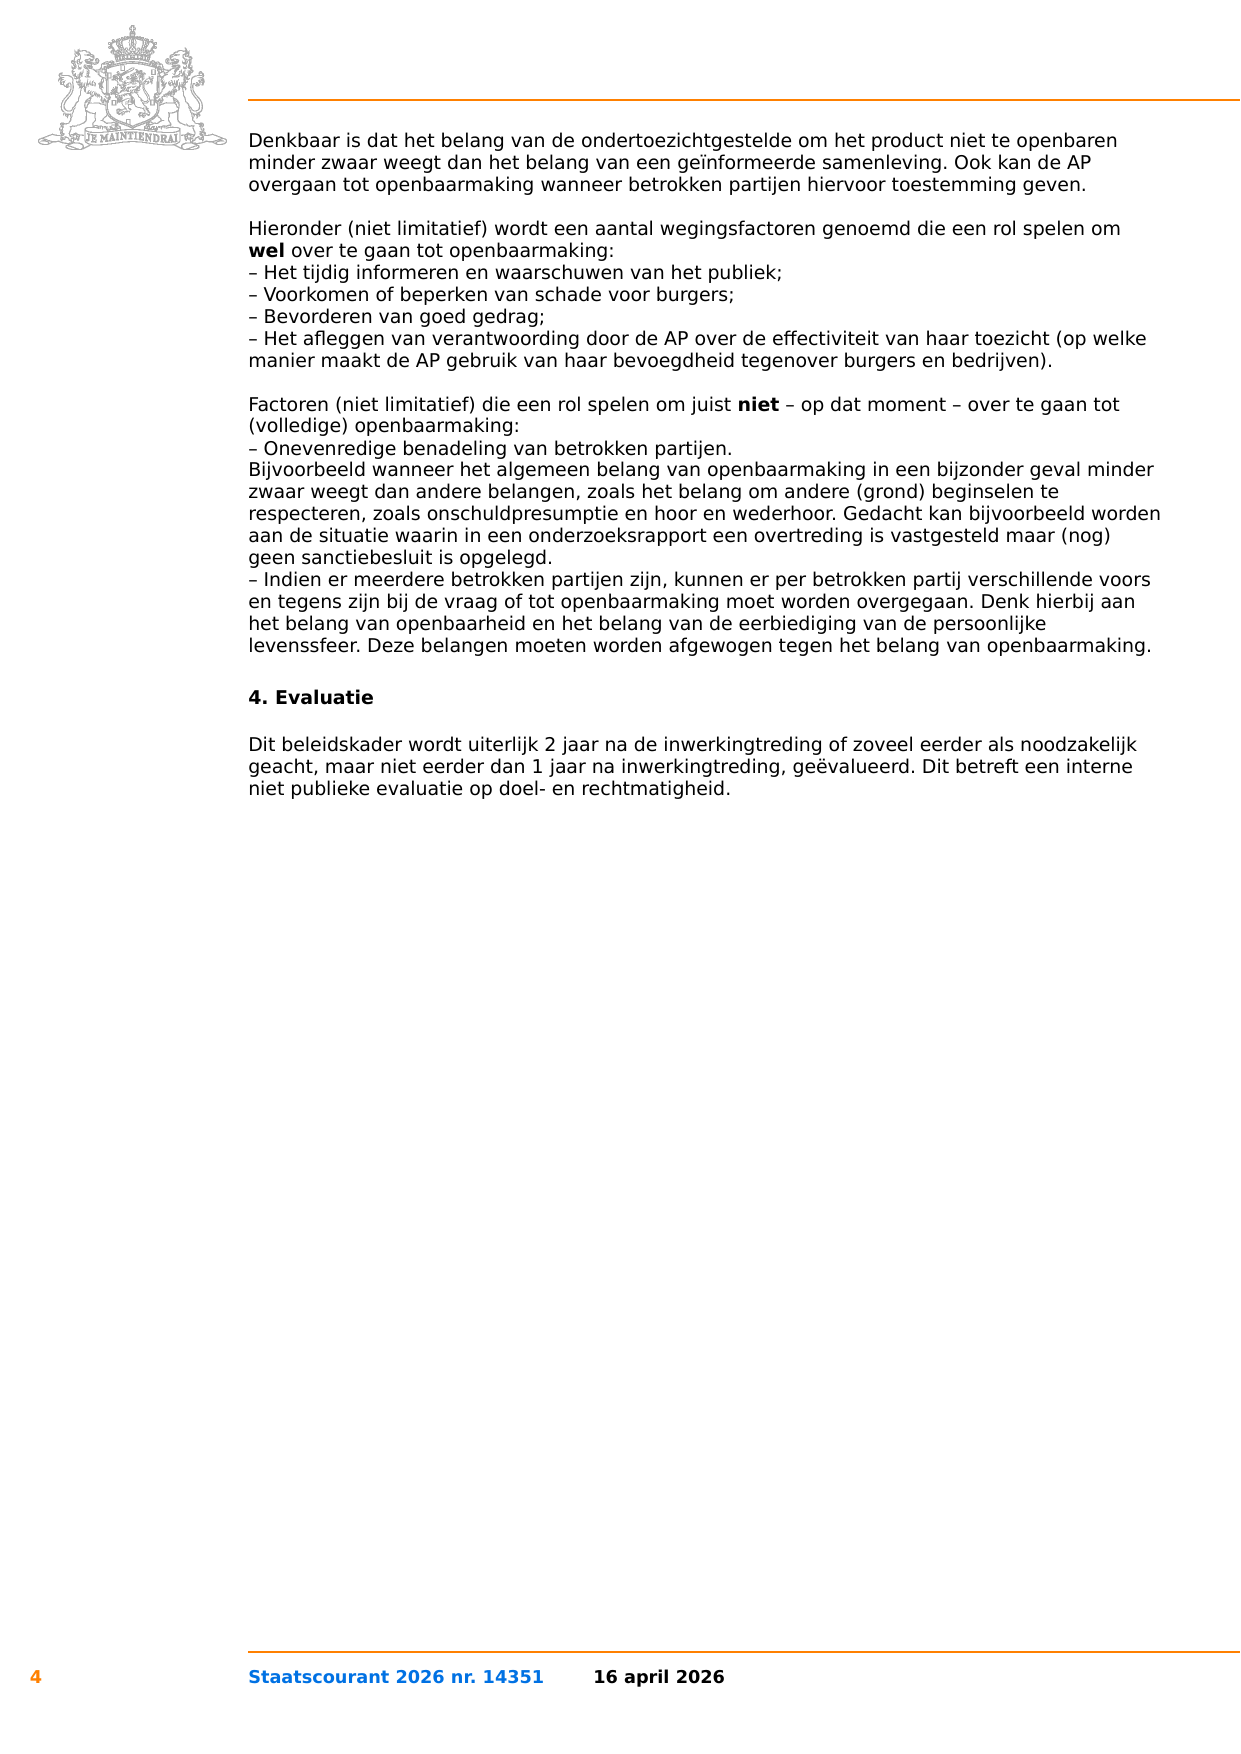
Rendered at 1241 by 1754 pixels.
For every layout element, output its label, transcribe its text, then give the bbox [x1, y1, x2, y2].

text Denkbaar is dat het belang van de ondertoezichtgestelde om het product niet te openbaren minder zwaar weegt dan het belang van een geïnformeerde samenleving. Ook kan de AP overgaan tot openbaarmaking wanneer betrokken partijen hiervoor toestemming geven. [248, 130, 1163, 196]
text – Voorkomen of beperken van schade voor burgers; [248, 284, 1163, 306]
picture [38, 25, 227, 150]
text – Indien er meerdere betrokken partijen zijn, kunnen er per betrokken partij verschillende voors en tegens zijn bij de vraag of tot openbaarmaking moet worden overgegaan. Denk hierbij aan het belang van openbaarheid en het belang van de eerbiediging van de persoonlijke levenssfeer. Deze belangen moeten worden afgewogen tegen het belang van openbaarmaking. [248, 569, 1163, 657]
text Hieronder (niet limitatief) wordt een aantal wegingsfactoren genoemd die een rol spelen om wel over te gaan tot openbaarmaking: [248, 218, 1163, 262]
text Factoren (niet limitatief) die een rol spelen om juist niet – op dat moment – over te gaan tot (volledige) openbaarmaking: [248, 393, 1163, 437]
text Dit beleidskader wordt uiterlijk 2 jaar na de inwerkingtreding of zoveel eerder als noodzakelijk geacht, maar niet eerder dan 1 jaar na inwerkingtreding, geëvalueerd. Dit betreft een interne niet publieke evaluatie op doel- en rechtmatigheid. [248, 734, 1163, 800]
text – Onevenredige benadeling van betrokken partijen. [248, 437, 1163, 459]
text – Bevorderen van goed gedrag; [248, 306, 1163, 328]
text – Het tijdig informeren en waarschuwen van het publiek; [248, 262, 1163, 284]
text Bijvoorbeeld wanneer het algemeen belang van openbaarmaking in een bijzonder geval minder zwaar weegt dan andere belangen, zoals het belang om andere (grond) beginselen te respecteren, zoals onschuldpresumptie en hoor en wederhoor. Gedacht kan bijvoorbeeld worden aan de situatie waarin in een onderzoeksrapport een overtreding is vastgesteld maar (nog) geen sanctiebesluit is opgelegd. [248, 459, 1163, 569]
subtitle 4. Evaluatie [248, 687, 1163, 709]
text – Het afleggen van verantwoording door de AP over de effectiviteit van haar toezicht (op welke manier maakt de AP gebruik van haar bevoegdheid tegenover burgers en bedrijven). [248, 328, 1163, 372]
